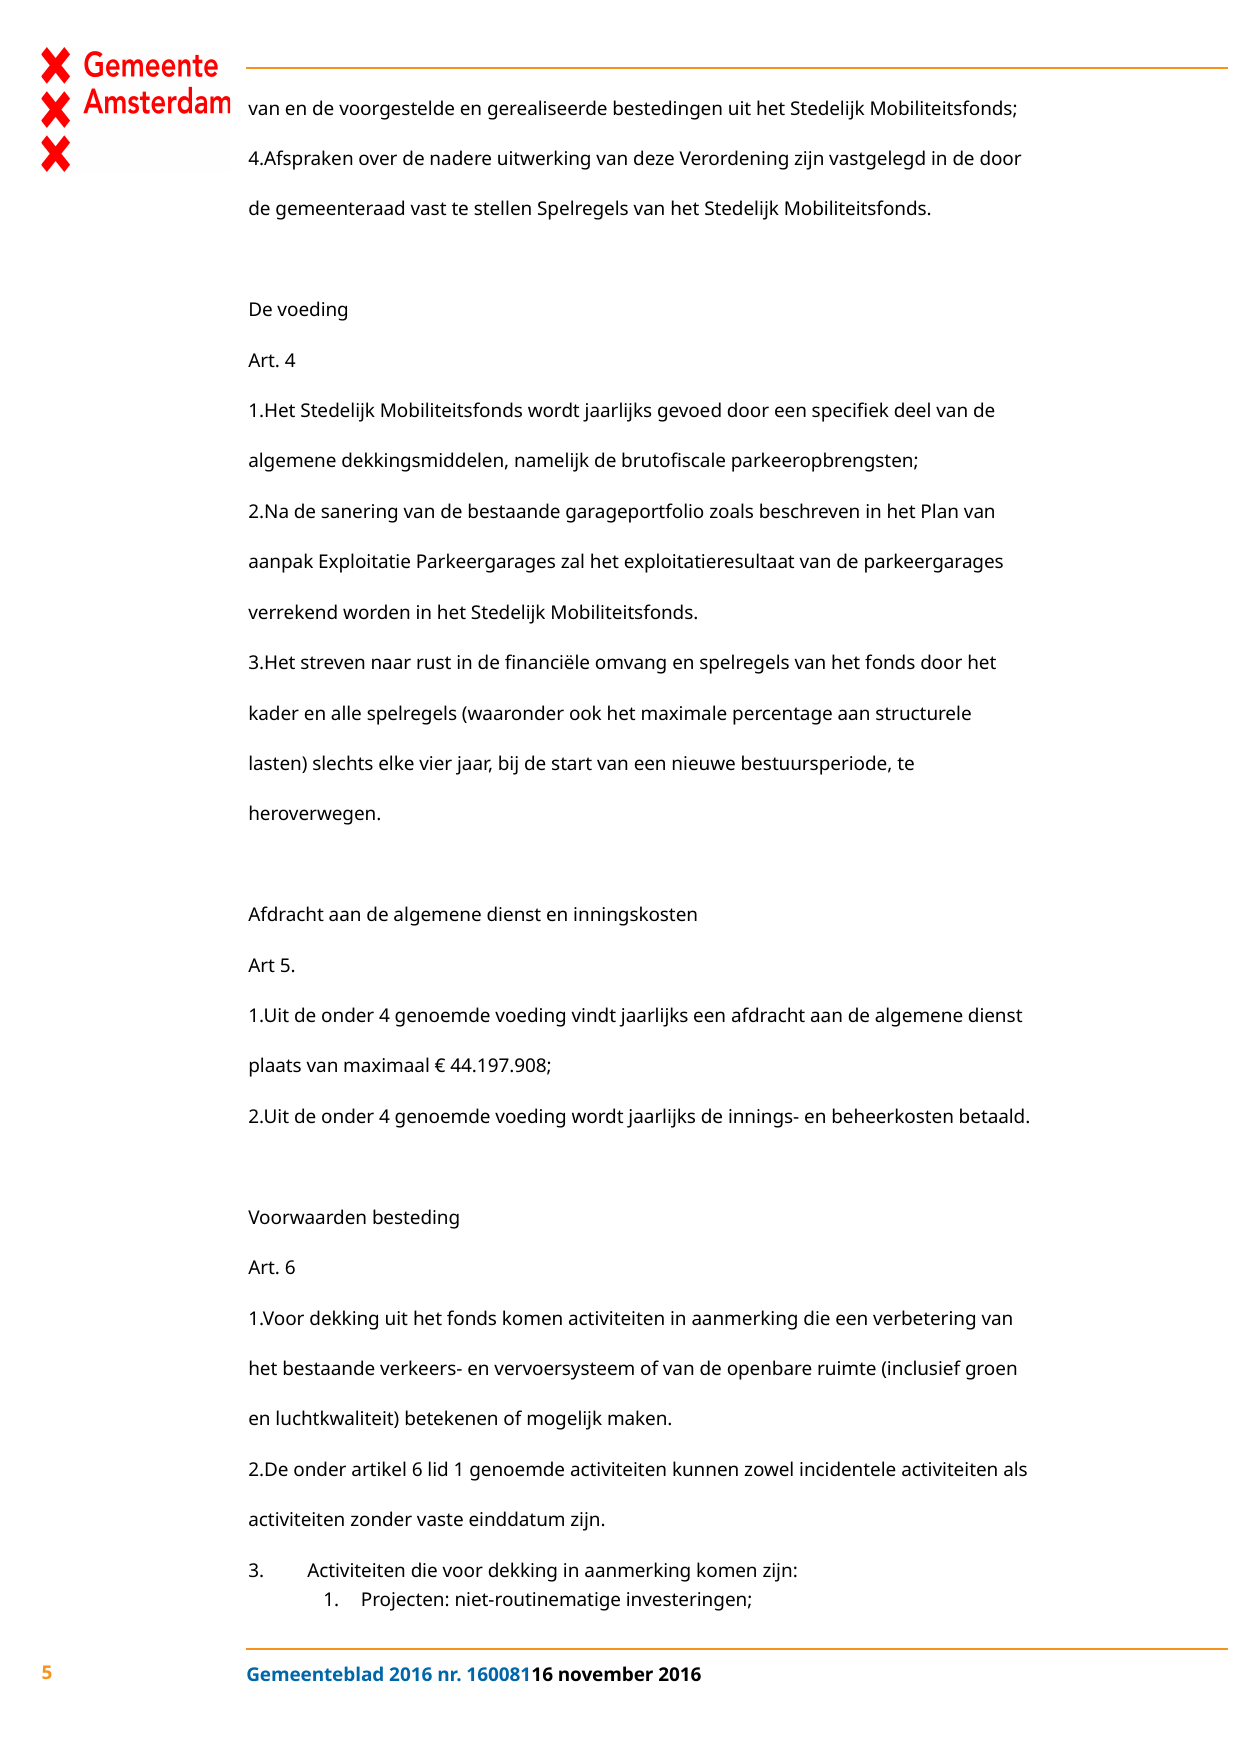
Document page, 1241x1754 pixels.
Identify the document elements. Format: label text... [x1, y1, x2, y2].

text 1.Het Stedelijk Mobiliteitsfonds wordt jaarlijks gevoed door een specifiek deel van de [248, 397, 1152, 423]
text heroverwegen. [248, 801, 1152, 826]
text aanpak Exploitatie Parkeergarages zal het exploitatieresultaat van de parkeergarages [248, 548, 1152, 574]
text plaats van maximaal € 44.197.908; [248, 1053, 1152, 1078]
text 2.De onder artikel 6 lid 1 genoemde activiteiten kunnen zowel incidentele activiteiten als [248, 1456, 1152, 1482]
text 2.Na de sanering van de bestaande garageportfolio zoals beschreven in het Plan van [248, 498, 1152, 524]
text Art. 4 [248, 347, 1152, 373]
text van en de voorgestelde en gerealiseerde bestedingen uit het Stedelijk Mobiliteitsfonds; [248, 95, 1152, 121]
text lasten) slechts elke vier jaar, bij de start van een nieuwe bestuursperiode, te [248, 750, 1152, 776]
text 1.Uit de onder 4 genoemde voeding vindt jaarlijks een afdracht aan de algemene dienst [248, 1002, 1152, 1028]
text 1.Voor dekking uit het fonds komen activiteiten in aanmerking die een verbetering van [248, 1305, 1152, 1331]
text Art 5. [248, 952, 1152, 978]
list Activiteiten die voor dekking in aanmerking komen zijn: [248, 1557, 1152, 1583]
text Voorwaarden besteding [248, 1204, 1152, 1230]
text en luchtkwaliteit) betekenen of mogelijk maken. [248, 1406, 1152, 1431]
text 3.Het streven naar rust in de financiële omvang en spelregels van het fonds door het [248, 649, 1152, 675]
picture [41, 47, 231, 172]
text Afdracht aan de algemene dienst en inningskosten [248, 901, 1152, 927]
text Art. 6 [248, 1254, 1152, 1280]
text activiteiten zonder vaste einddatum zijn. [248, 1506, 1152, 1532]
text 2.Uit de onder 4 genoemde voeding wordt jaarlijks de innings- en beheerkosten betaald. [248, 1103, 1152, 1129]
text kader en alle spelregels (waaronder ook het maximale percentage aan structurele [248, 700, 1152, 726]
text het bestaande verkeers- en vervoersysteem of van de openbare ruimte (inclusief groen [248, 1355, 1152, 1381]
list Projecten: niet-routinematige investeringen; [323, 1586, 1152, 1612]
text 4.Afspraken over de nadere uitwerking van deze Verordening zijn vastgelegd in de door [248, 145, 1152, 171]
text verrekend worden in het Stedelijk Mobiliteitsfonds. [248, 599, 1152, 625]
text De voeding [248, 296, 1152, 322]
text de gemeenteraad vast te stellen Spelregels van het Stedelijk Mobiliteitsfonds. [248, 196, 1152, 221]
text algemene dekkingsmiddelen, namelijk de brutofiscale parkeeropbrengsten; [248, 448, 1152, 473]
